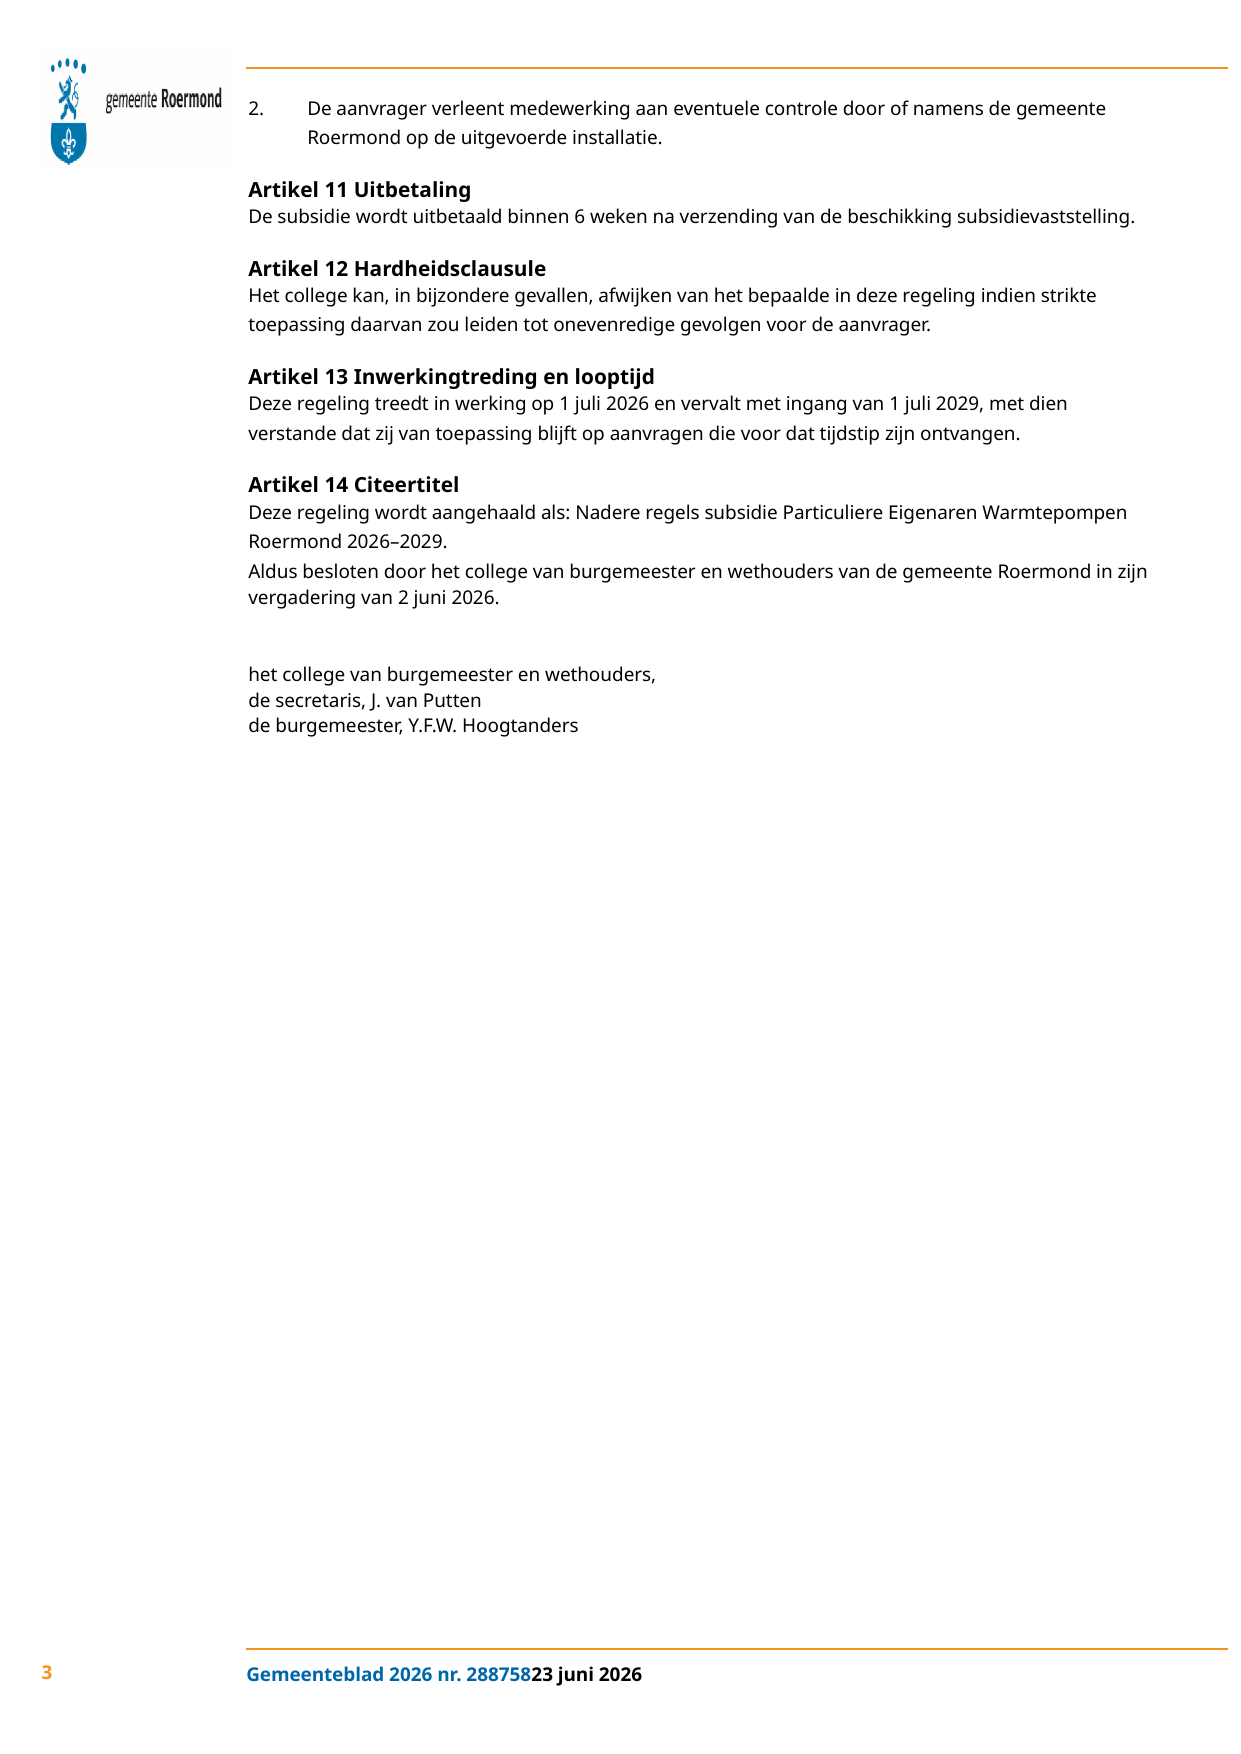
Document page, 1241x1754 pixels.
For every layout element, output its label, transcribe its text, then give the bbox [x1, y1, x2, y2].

text Deze regeling treedt in werking op 1 juli 2026 en vervalt met ingang van 1 juli 2029, met dien verstande dat zij van toepassing blijft op aanvragen die voor dat tijdstip zijn ontvangen. [248, 391, 1152, 446]
text de secretaris, J. van Putten [248, 687, 1152, 712]
text het college van burgemeester en wethouders, [248, 661, 1152, 687]
text Artikel 12 Hardheidsclausule [248, 254, 1152, 282]
list De aanvrager verleent medewerking aan eventuele controle door of namens de gemeente Roermond op de uitgevoerde installatie. [248, 95, 1152, 150]
text Artikel 13 Inwerkingtreding en looptijd [248, 362, 1152, 391]
text Artikel 14 Citeertitel [248, 471, 1152, 499]
text de burgemeester, Y.F.W. Hoogtanders [248, 712, 1152, 738]
text De subsidie wordt uitbetaald binnen 6 weken na verzending van de beschikking subsidievaststelling. [248, 203, 1152, 229]
text Artikel 11 Uitbetaling [248, 175, 1152, 203]
text Deze regeling wordt aangehaald als: Nadere regels subsidie Particuliere Eigenaren Warmtepompen Roermond 2026–2029. [248, 499, 1152, 554]
picture [41, 47, 231, 172]
text Aldus besloten door het college van burgemeester en wethouders van de gemeente Roermond in zijn vergadering van 2 juni 2026. [248, 558, 1152, 609]
text Het college kan, in bijzondere gevallen, afwijken van het bepaalde in deze regeling indien strikte toepassing daarvan zou leiden tot onevenredige gevolgen voor de aanvrager. [248, 282, 1152, 337]
